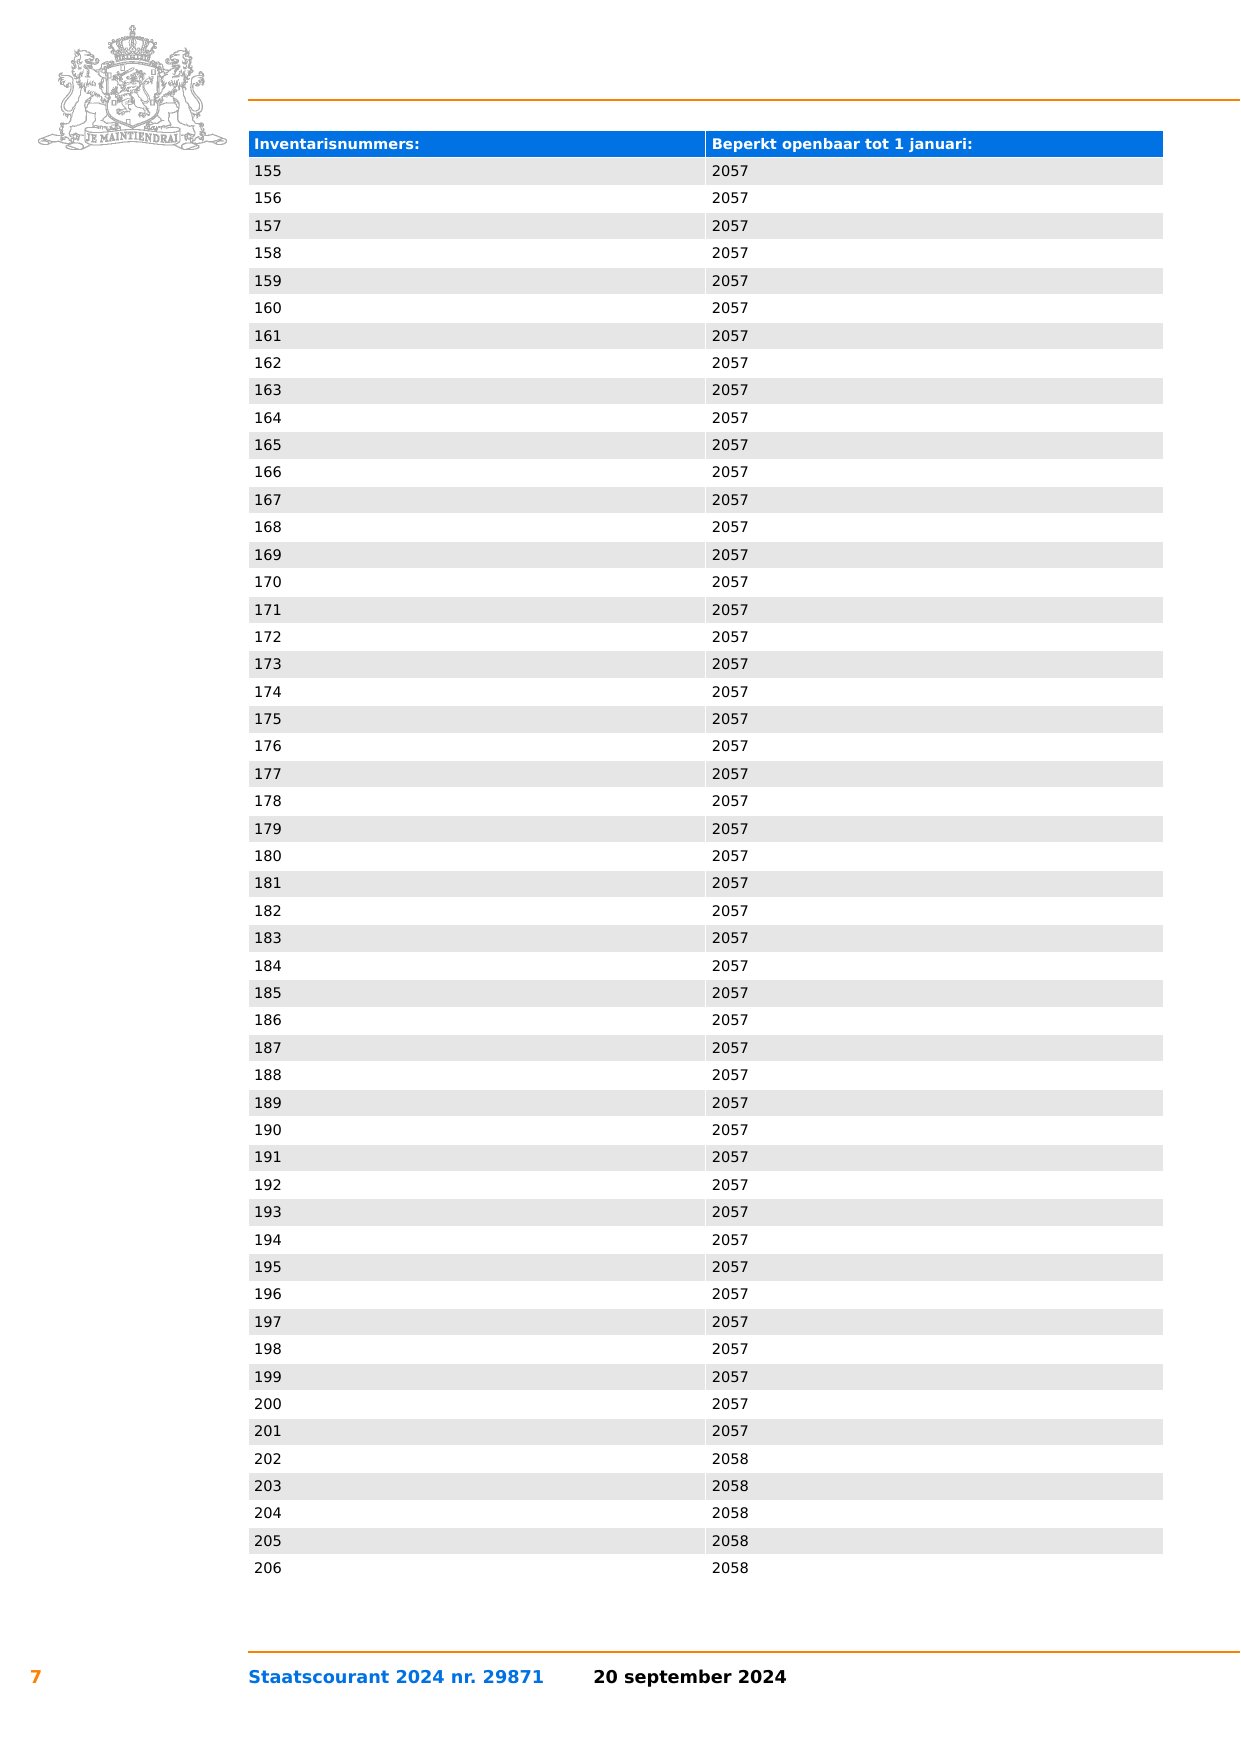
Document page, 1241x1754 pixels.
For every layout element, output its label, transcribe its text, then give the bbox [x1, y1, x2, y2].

table_cell 2057 [706, 1309, 1163, 1335]
table_cell 192 [249, 1172, 705, 1198]
table_cell 155 [249, 158, 705, 185]
picture [38, 25, 227, 150]
table_cell 195 [249, 1254, 705, 1281]
table_cell 173 [249, 651, 705, 678]
table_cell 2057 [706, 816, 1163, 842]
table_cell 2057 [706, 651, 1163, 678]
table_cell 190 [249, 1117, 705, 1143]
table_cell 2057 [706, 1391, 1163, 1417]
table_cell 2057 [706, 515, 1163, 541]
table_cell 2057 [706, 789, 1163, 815]
table_cell 2057 [706, 953, 1163, 979]
table_cell 2057 [706, 597, 1163, 623]
table_cell 2057 [706, 1282, 1163, 1308]
table_cell 160 [249, 295, 705, 322]
table_cell 2058 [706, 1556, 1163, 1582]
table_cell 2057 [706, 1227, 1163, 1253]
table_cell 198 [249, 1336, 705, 1363]
table_cell 194 [249, 1227, 705, 1253]
table_cell 170 [249, 569, 705, 596]
table_cell 183 [249, 925, 705, 952]
table_cell 189 [249, 1090, 705, 1116]
table_cell 166 [249, 460, 705, 486]
table_cell 203 [249, 1473, 705, 1500]
table_cell 2057 [706, 378, 1163, 404]
table_cell 197 [249, 1309, 705, 1335]
table_cell 2057 [706, 1336, 1163, 1363]
table_cell 175 [249, 706, 705, 733]
table_cell 2057 [706, 1145, 1163, 1171]
table_cell 2057 [706, 871, 1163, 897]
table_cell 2057 [706, 460, 1163, 486]
table_cell 2057 [706, 158, 1163, 185]
table_cell 2057 [706, 1172, 1163, 1198]
table_cell 168 [249, 515, 705, 541]
table_cell 2057 [706, 1199, 1163, 1226]
table_cell 2057 [706, 1008, 1163, 1034]
table_cell 193 [249, 1199, 705, 1226]
table_cell 179 [249, 816, 705, 842]
table_cell 158 [249, 241, 705, 267]
table_cell 2058 [706, 1501, 1163, 1527]
table_cell 178 [249, 789, 705, 815]
table_cell 2057 [706, 542, 1163, 568]
table_cell 164 [249, 405, 705, 431]
table_cell 2057 [706, 843, 1163, 869]
table_cell 2058 [706, 1446, 1163, 1472]
table_cell 2058 [706, 1528, 1163, 1554]
table_cell 187 [249, 1035, 705, 1061]
table_cell 2057 [706, 898, 1163, 924]
table_cell 2058 [706, 1473, 1163, 1500]
table_cell 2057 [706, 679, 1163, 705]
table_cell 191 [249, 1145, 705, 1171]
table_cell 186 [249, 1008, 705, 1034]
table_cell 162 [249, 350, 705, 376]
table_cell 2057 [706, 268, 1163, 294]
table_cell 205 [249, 1528, 705, 1554]
table_cell 2057 [706, 1254, 1163, 1281]
table_cell 2057 [706, 1364, 1163, 1390]
table_cell 184 [249, 953, 705, 979]
table_cell 204 [249, 1501, 705, 1527]
table_cell 201 [249, 1419, 705, 1445]
table_cell 188 [249, 1063, 705, 1089]
table_cell 180 [249, 843, 705, 869]
table_cell 161 [249, 323, 705, 349]
table_cell 169 [249, 542, 705, 568]
table_cell 176 [249, 734, 705, 760]
table_cell 159 [249, 268, 705, 294]
table_cell 2057 [706, 706, 1163, 733]
table_cell 2057 [706, 569, 1163, 596]
table_cell 2057 [706, 1035, 1163, 1061]
table_cell 2057 [706, 487, 1163, 513]
table_cell 2057 [706, 213, 1163, 239]
table_cell 2057 [706, 295, 1163, 322]
table_cell 2057 [706, 350, 1163, 376]
table_cell 2057 [706, 241, 1163, 267]
table_cell 199 [249, 1364, 705, 1390]
table_cell 196 [249, 1282, 705, 1308]
table_header Beperkt openbaar tot 1 januari: [706, 131, 1163, 157]
table_cell 200 [249, 1391, 705, 1417]
table_cell 174 [249, 679, 705, 705]
table_cell 156 [249, 186, 705, 212]
table_cell 2057 [706, 186, 1163, 212]
table_cell 182 [249, 898, 705, 924]
table_cell 171 [249, 597, 705, 623]
table_cell 163 [249, 378, 705, 404]
table_cell 167 [249, 487, 705, 513]
table_header Inventarisnummers: [249, 131, 705, 157]
table_cell 202 [249, 1446, 705, 1472]
table_cell 157 [249, 213, 705, 239]
table_cell 2057 [706, 405, 1163, 431]
table_cell 177 [249, 761, 705, 787]
table_cell 2057 [706, 624, 1163, 650]
table_cell 2057 [706, 1419, 1163, 1445]
table_cell 206 [249, 1556, 705, 1582]
table_cell 165 [249, 432, 705, 459]
table_cell 2057 [706, 1063, 1163, 1089]
table_cell 2057 [706, 432, 1163, 459]
table_cell 2057 [706, 734, 1163, 760]
table_cell 185 [249, 980, 705, 1007]
table_cell 2057 [706, 1090, 1163, 1116]
table_cell 172 [249, 624, 705, 650]
table_cell 181 [249, 871, 705, 897]
table_cell 2057 [706, 980, 1163, 1007]
table_cell 2057 [706, 761, 1163, 787]
table_cell 2057 [706, 1117, 1163, 1143]
table_cell 2057 [706, 323, 1163, 349]
table_cell 2057 [706, 925, 1163, 952]
